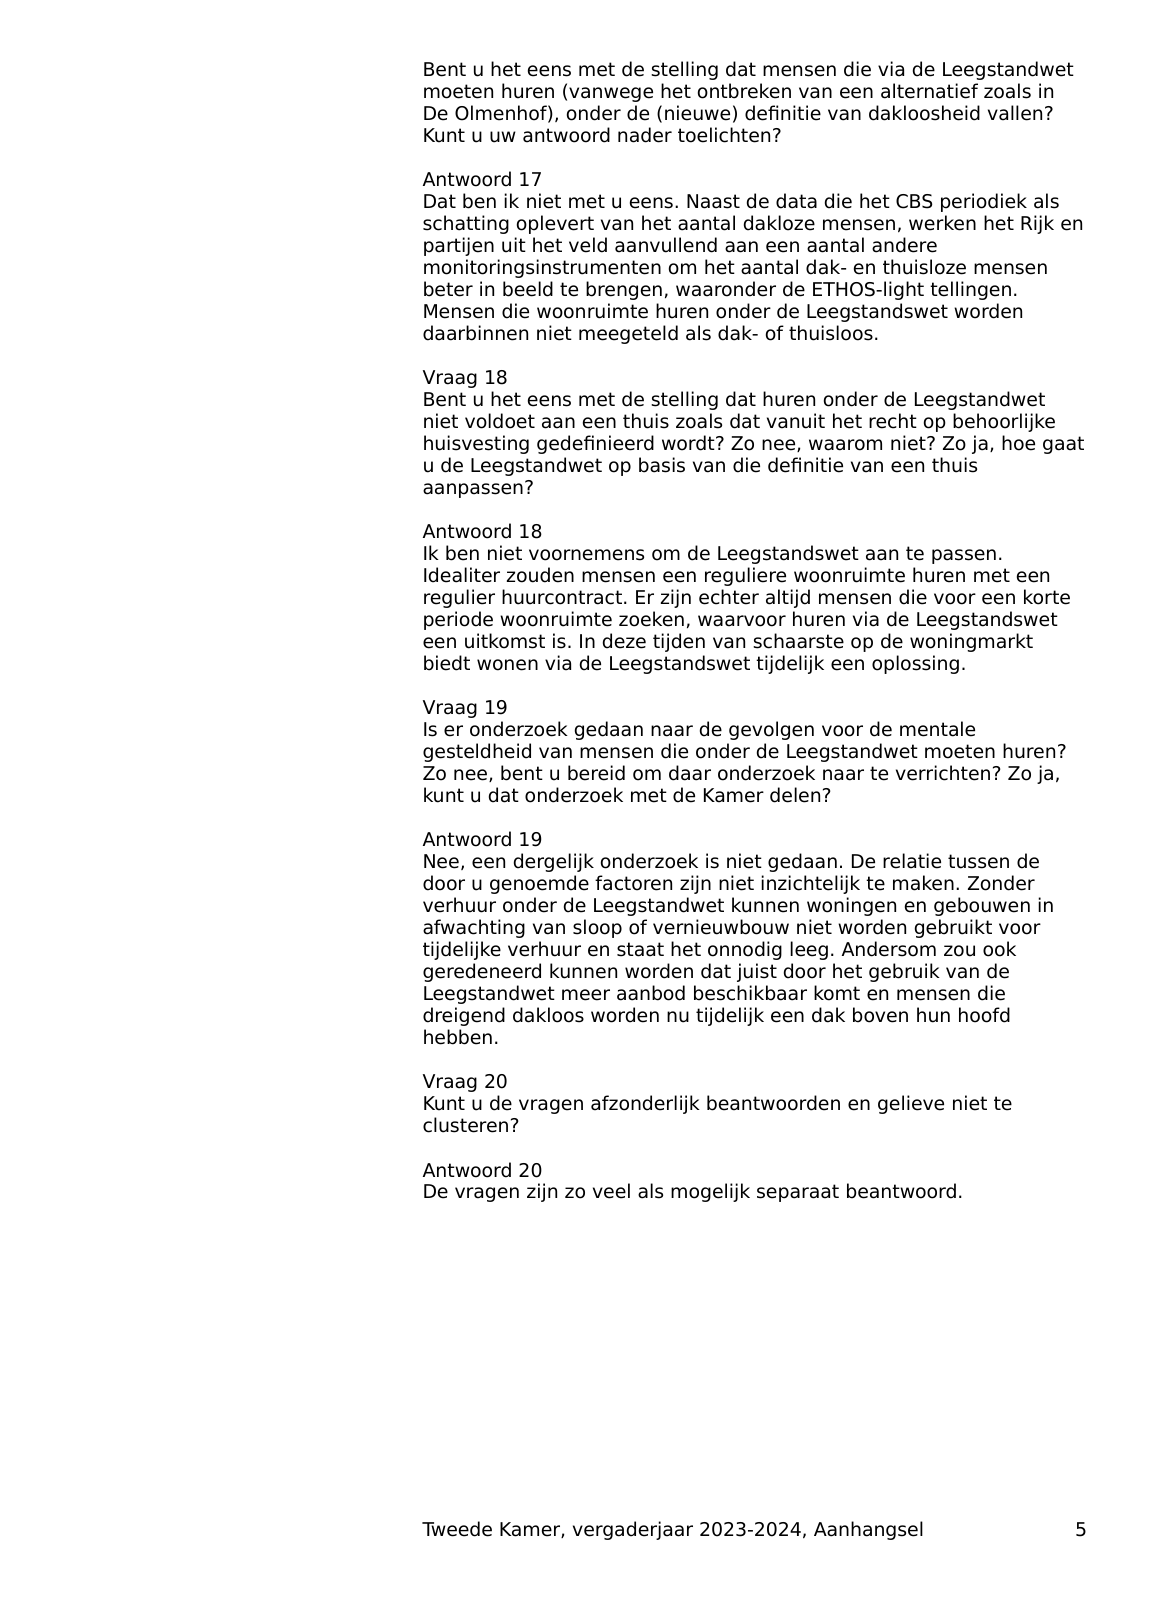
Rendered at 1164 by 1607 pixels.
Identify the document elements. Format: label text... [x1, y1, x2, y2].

text Bent u het eens met de stelling dat huren onder de Leegstandwet niet voldoet aan een thuis zoals dat vanuit het recht op behoorlijke huisvesting gedefinieerd wordt? Zo nee, waarom niet? Zo ja, hoe gaat u de Leegstandwet op basis van die definitie van een thuis aanpassen? [422, 389, 1087, 499]
text Vraag 18 [422, 367, 1087, 389]
text De vragen zijn zo veel als mogelijk separaat beantwoord. [422, 1181, 1087, 1203]
text Ik ben niet voornemens om de Leegstandswet aan te passen. Idealiter zouden mensen een reguliere woonruimte huren met een regulier huurcontract. Er zijn echter altijd mensen die voor een korte periode woonruimte zoeken, waarvoor huren via de Leegstandswet een uitkomst is. In deze tijden van schaarste op de woningmarkt biedt wonen via de Leegstandswet tijdelijk een oplossing. [422, 543, 1087, 675]
text Bent u het eens met de stelling dat mensen die via de Leegstandwet moeten huren (vanwege het ontbreken van een alternatief zoals in De Olmenhof), onder de (nieuwe) definitie van dakloosheid vallen? Kunt u uw antwoord nader toelichten? [422, 59, 1087, 147]
text Vraag 20 [422, 1071, 1087, 1093]
text Is er onderzoek gedaan naar de gevolgen voor de mentale gesteldheid van mensen die onder de Leegstandwet moeten huren? Zo nee, bent u bereid om daar onderzoek naar te verrichten? Zo ja, kunt u dat onderzoek met de Kamer delen? [422, 719, 1087, 807]
text Vraag 19 [422, 697, 1087, 719]
text Antwoord 20 [422, 1159, 1087, 1181]
text Antwoord 17 [422, 169, 1087, 191]
text Antwoord 19 [422, 829, 1087, 851]
text Antwoord 18 [422, 521, 1087, 543]
text Kunt u de vragen afzonderlijk beantwoorden en gelieve niet te clusteren? [422, 1093, 1087, 1137]
text Dat ben ik niet met u eens. Naast de data die het CBS periodiek als schatting oplevert van het aantal dakloze mensen, werken het Rijk en partijen uit het veld aanvullend aan een aantal andere monitoringsinstrumenten om het aantal dak- en thuisloze mensen beter in beeld te brengen, waaronder de ETHOS-light tellingen. Mensen die woonruimte huren onder de Leegstandswet worden daarbinnen niet meegeteld als dak- of thuisloos. [422, 191, 1087, 345]
text Nee, een dergelijk onderzoek is niet gedaan. De relatie tussen de door u genoemde factoren zijn niet inzichtelijk te maken. Zonder verhuur onder de Leegstandwet kunnen woningen en gebouwen in afwachting van sloop of vernieuwbouw niet worden gebruikt voor tijdelijke verhuur en staat het onnodig leeg. Andersom zou ook geredeneerd kunnen worden dat juist door het gebruik van de Leegstandwet meer aanbod beschikbaar komt en mensen die dreigend dakloos worden nu tijdelijk een dak boven hun hoofd hebben. [422, 851, 1087, 1049]
